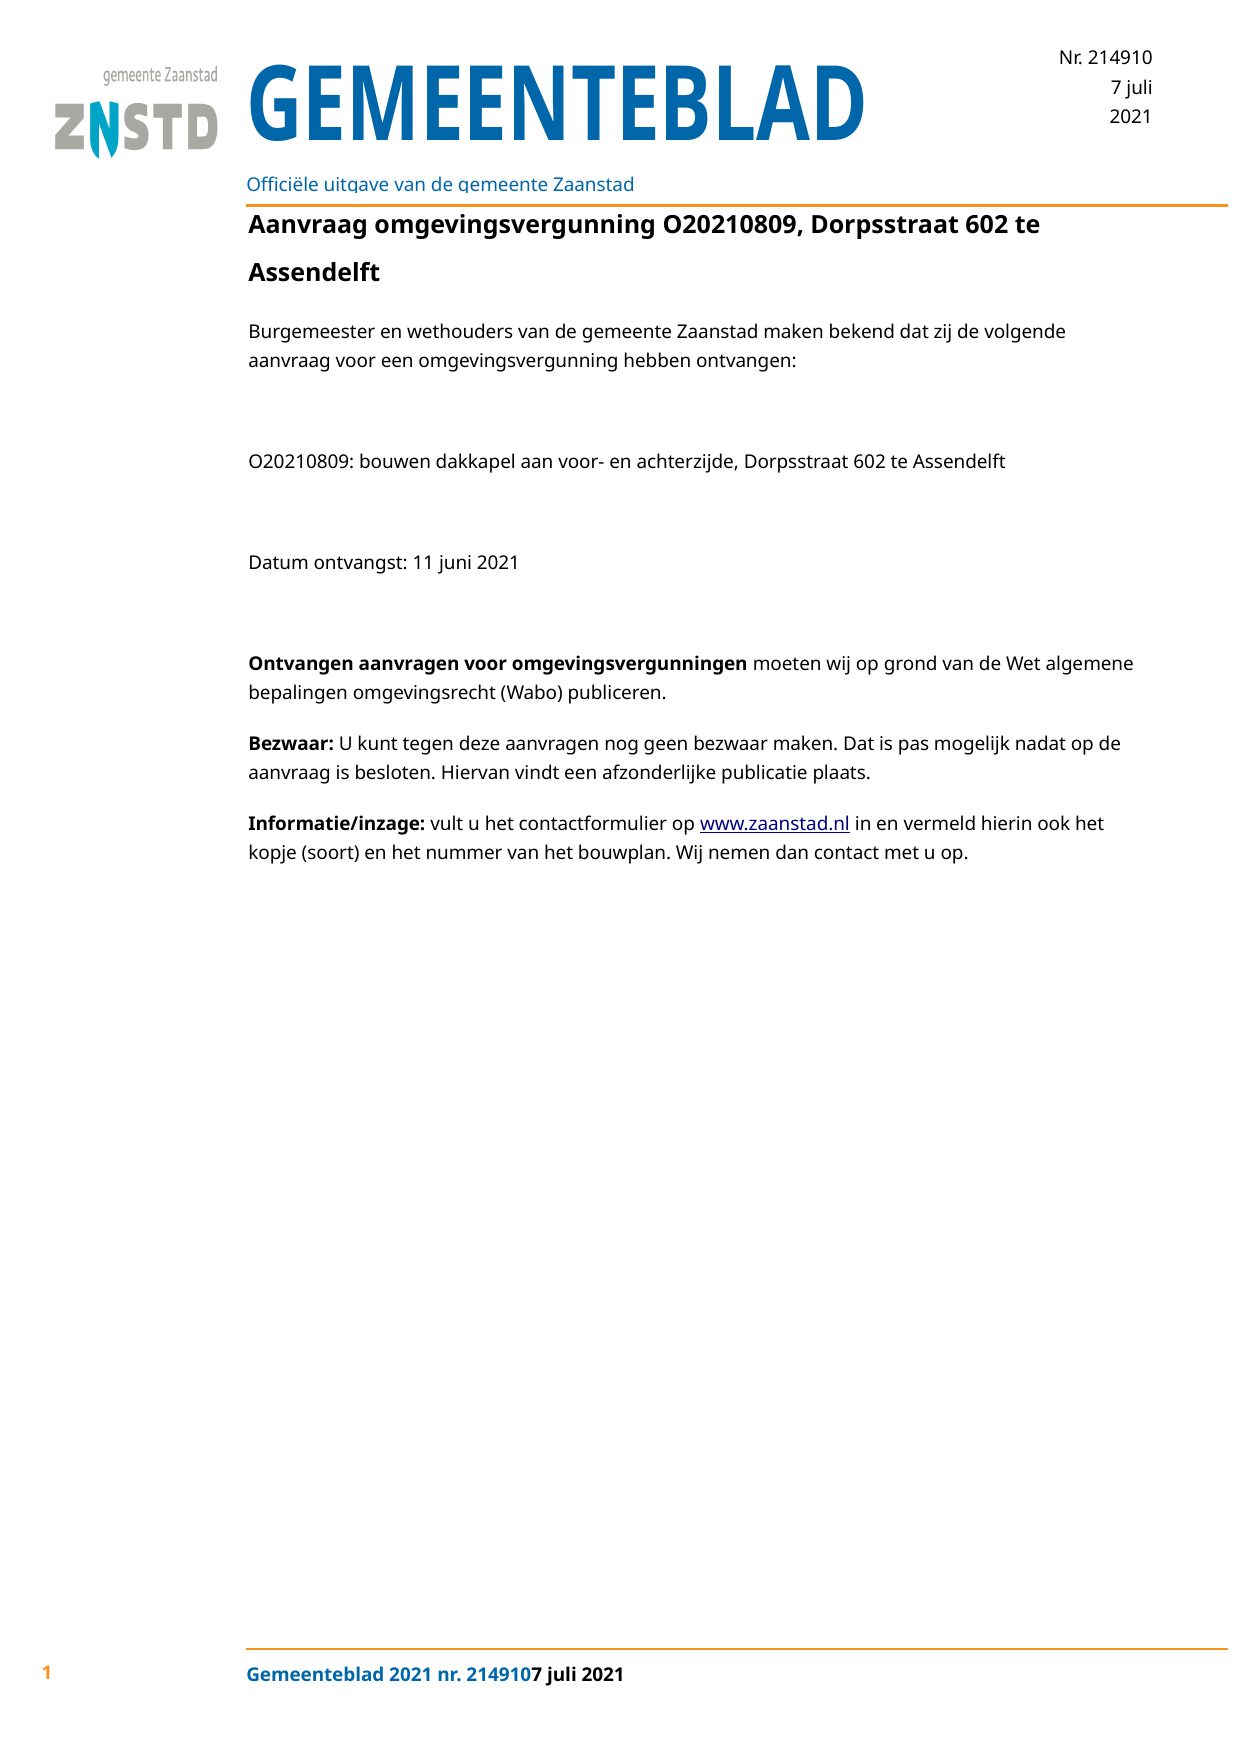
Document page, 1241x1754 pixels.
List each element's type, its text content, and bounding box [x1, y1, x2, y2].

text O20210809: bouwen dakkapel aan voor- en achterzijde, Dorpsstraat 602 te Assendelft [248, 448, 1152, 474]
text Burgemeester en wethouders van de gemeente Zaanstad maken bekend dat zij de volgende aanvraag voor een omgevingsvergunning hebben ontvangen: [248, 318, 1152, 373]
text Bezwaar: U kunt tegen deze aanvragen nog geen bezwaar maken. Dat is pas mogelijk nadat op de aanvraag is besloten. Hiervan vindt een afzonderlijke publicatie plaats. [248, 730, 1152, 785]
text Informatie/inzage: vult u het contactformulier op www.zaanstad.nl in en vermeld hierin ook het kopje (soort) en het nummer van het bouwplan. Wij nemen dan contact met u op. [248, 810, 1152, 865]
text Ontvangen aanvragen voor omgevingsvergunningen moeten wij op grond van de Wet algemene bepalingen omgevingsrecht (Wabo) publiceren. [248, 650, 1152, 705]
picture [41, 47, 231, 172]
text Aanvraag omgevingsvergunning O20210809, Dorpsstraat 602 te Assendelft [248, 207, 1152, 288]
text Datum ontvangst: 11 juni 2021 [248, 549, 1152, 575]
